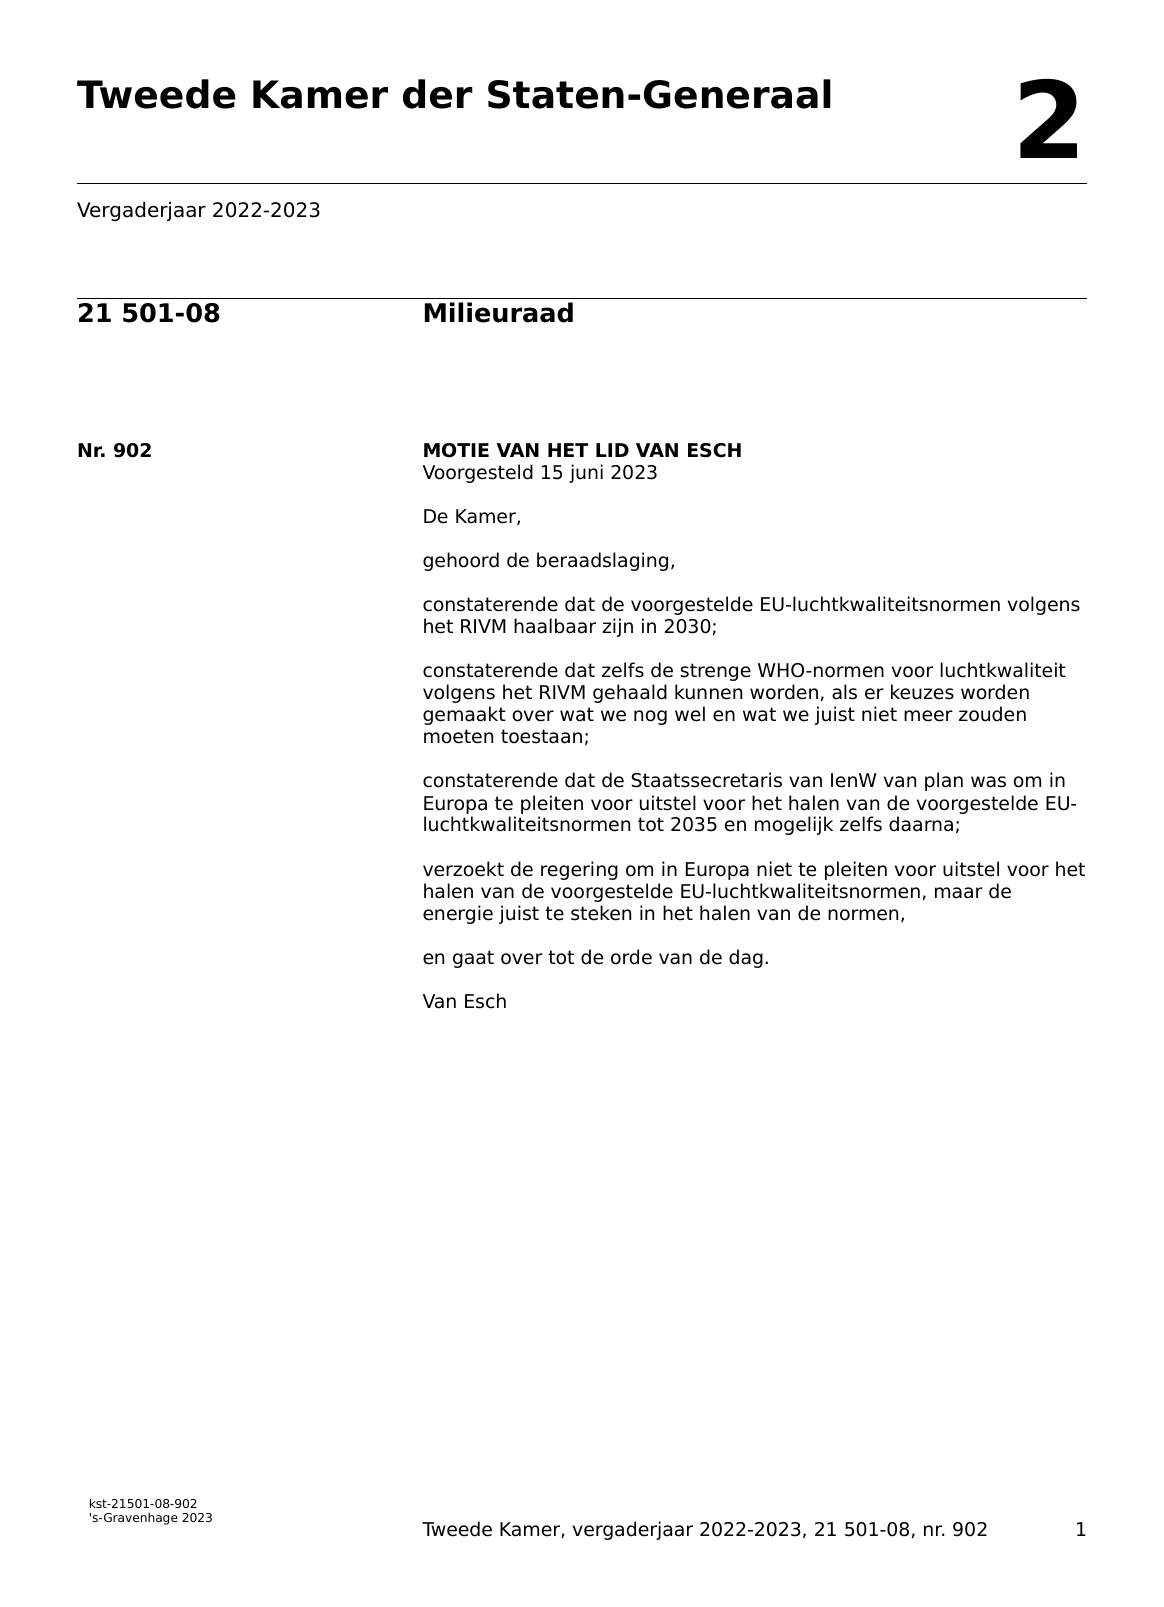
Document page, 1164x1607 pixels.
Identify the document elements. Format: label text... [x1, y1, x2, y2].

text Van Esch [422, 991, 1087, 1013]
table_header 2 [886, 59, 1087, 183]
table_header Tweede Kamer der Staten-Generaal [77, 59, 886, 183]
text en gaat over tot de orde van de dag. [422, 947, 1087, 969]
subtitle Nr. 902 MOTIE VAN HET LID VAN ESCH [77, 440, 1087, 462]
text 's-Gravenhage 2023 [88, 1511, 323, 1525]
table_cell Vergaderjaar 2022-2023 [77, 184, 1087, 298]
text constaterende dat de voorgestelde EU-luchtkwaliteitsnormen volgens het RIVM haalbaar zijn in 2030; [422, 594, 1087, 638]
text verzoekt de regering om in Europa niet te pleiten voor uitstel voor het halen van de voorgestelde EU-luchtkwaliteitsnormen, maar de energie juist te steken in het halen van de normen, [422, 858, 1087, 924]
text De Kamer, [422, 506, 1087, 528]
text gehoord de beraadslaging, [422, 550, 1087, 572]
text kst-21501-08-902 [88, 1497, 323, 1511]
text Voorgesteld 15 juni 2023 [422, 462, 1087, 484]
text constaterende dat zelfs de strenge WHO-normen voor luchtkwaliteit volgens het RIVM gehaald kunnen worden, als er keuzes worden gemaakt over wat we nog wel en wat we juist niet meer zouden moeten toestaan; [422, 660, 1087, 748]
text constaterende dat de Staatssecretaris van IenW van plan was om in Europa te pleiten voor uitstel voor het halen van de voorgestelde EU-luchtkwaliteitsnormen tot 2035 en mogelijk zelfs daarna; [422, 770, 1087, 836]
subtitle 21 501-08 Milieuraad [77, 299, 1087, 329]
